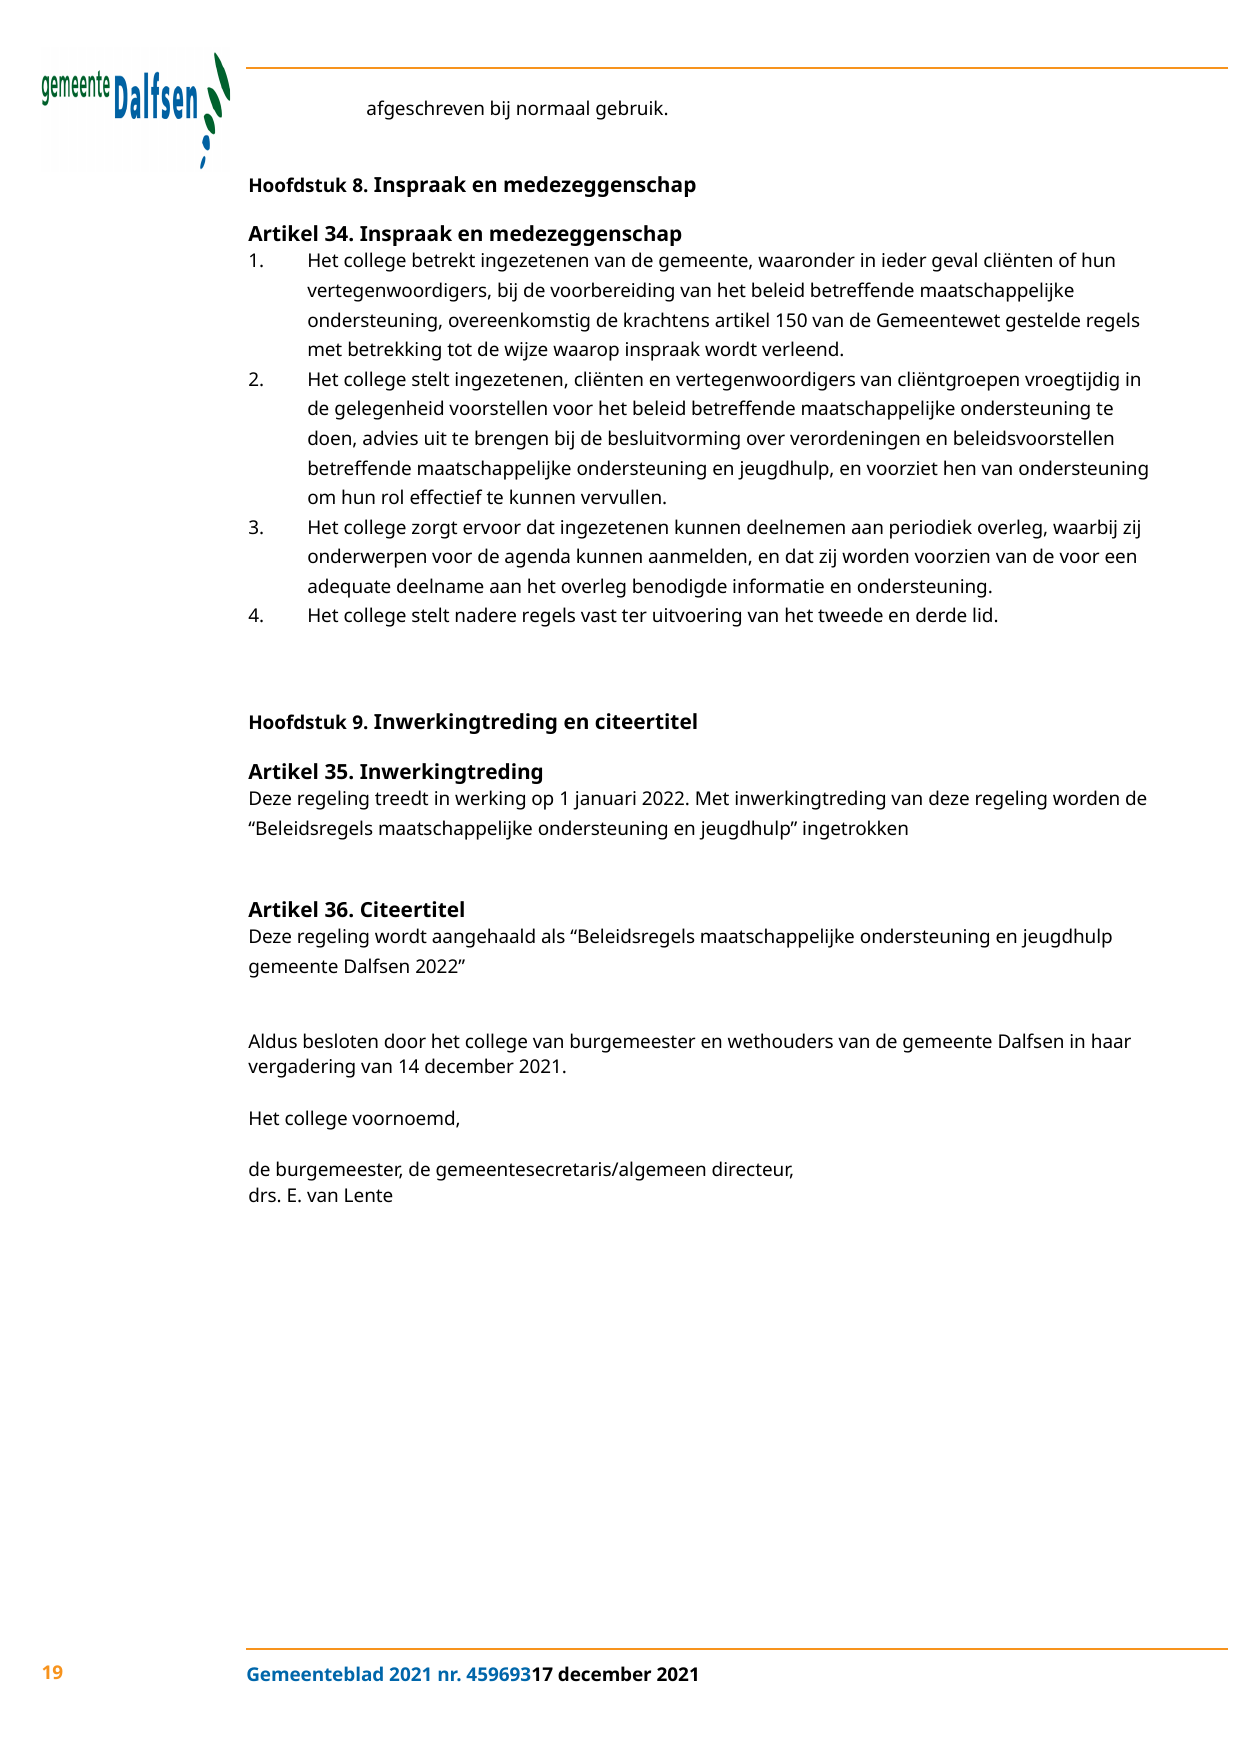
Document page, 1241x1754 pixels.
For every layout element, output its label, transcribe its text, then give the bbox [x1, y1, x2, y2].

list Het college zorgt ervoor dat ingezetenen kunnen deelnemen aan periodiek overleg, waarbij zij onderwerpen voor de agenda kunnen aanmelden, en dat zij worden voorzien van de voor een adequate deelname aan het overleg benodigde informatie en ondersteuning. [248, 514, 1152, 599]
list Het college stelt ingezetenen, cliënten en vertegenwoordigers van cliëntgroepen vroegtijdig in de gelegenheid voorstellen voor het beleid betreffende maatschappelijke ondersteuning te doen, advies uit te brengen bij de besluitvorming over verordeningen en beleidsvoorstellen betreffende maatschappelijke ondersteuning en jeugdhulp, en voorziet hen van ondersteuning om hun rol effectief te kunnen vervullen. [248, 366, 1152, 510]
text Het college voornoemd, [248, 1105, 1152, 1131]
text de burgemeester, de gemeentesecretaris/algemeen directeur, [248, 1157, 1152, 1182]
picture [41, 47, 231, 172]
text Artikel 35. Inwerkingtreding [248, 757, 1152, 785]
text Hoofdstuk 8. Inspraak en medezeggenschap [248, 170, 1152, 198]
text Hoofdstuk 9. Inwerkingtreding en citeertitel [248, 707, 1152, 736]
list Het college stelt nadere regels vast ter uitvoering van het tweede en derde lid. [248, 603, 1152, 628]
text Deze regeling treedt in werking op 1 januari 2022. Met inwerkingtreding van deze regeling worden de “Beleidsregels maatschappelijke ondersteuning en jeugdhulp” ingetrokken [248, 785, 1152, 841]
list Het college betrekt ingezetenen van de gemeente, waaronder in ieder geval cliënten of hun vertegenwoordigers, bij de voorbereiding van het beleid betreffende maatschappelijke ondersteuning, overeenkomstig de krachtens artikel 150 van de Gemeentewet gestelde regels met betrekking tot de wijze waarop inspraak wordt verleend. [248, 248, 1152, 362]
text Deze regeling wordt aangehaald als “Beleidsregels maatschappelijke ondersteuning en jeugdhulp gemeente Dalfsen 2022” [248, 923, 1152, 978]
list afgeschreven bij normaal gebruik. [307, 95, 1152, 121]
text Artikel 36. Citeertitel [248, 895, 1152, 923]
text Aldus besloten door het college van burgemeester en wethouders van de gemeente Dalfsen in haar vergadering van 14 december 2021. [248, 1028, 1152, 1079]
text Artikel 34. Inspraak en medezeggenschap [248, 219, 1152, 248]
text drs. E. van Lente [248, 1182, 1152, 1208]
